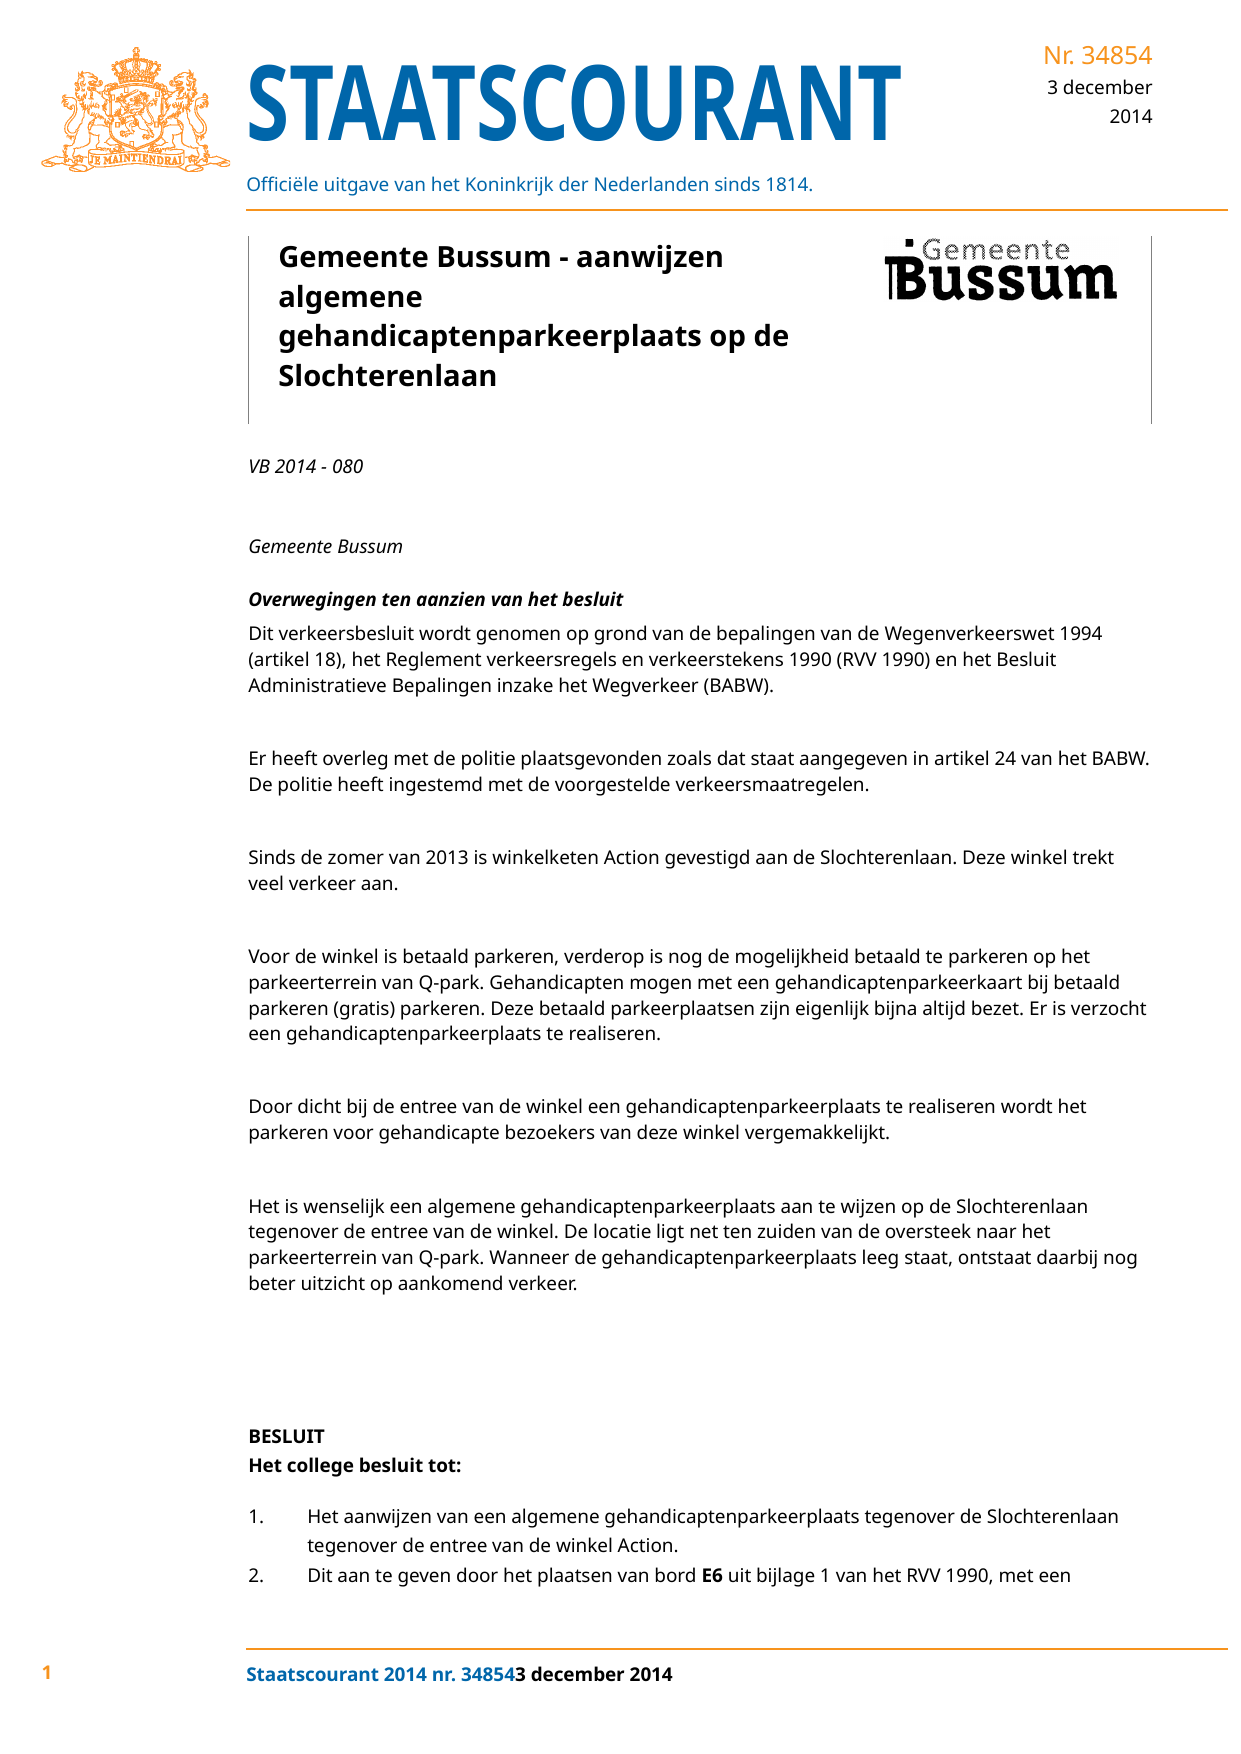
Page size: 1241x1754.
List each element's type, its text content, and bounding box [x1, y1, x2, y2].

text Door dicht bij de entree van de winkel een gehandicaptenparkeerplaats te realiseren wordt het parkeren voor gehandicapte bezoekers van deze winkel vergemakkelijkt. [248, 1094, 1152, 1145]
text Voor de winkel is betaald parkeren, verderop is nog de mogelijkheid betaald te parkeren op het parkeerterrein van Q-park. Gehandicapten mogen met een gehandicaptenparkeerkaart bij betaald parkeren (gratis) parkeren. Deze betaald parkeerplaatsen zijn eigenlijk bijna altijd bezet. Er is verzocht een gehandicaptenparkeerplaats te realiseren. [248, 943, 1152, 1046]
table_header [850, 236, 1151, 424]
list Het aanwijzen van een algemene gehandicaptenparkeerplaats tegenover de Slochterenlaan tegenover de entree van de winkel Action. [248, 1503, 1152, 1558]
text Het college besluit tot: [248, 1453, 1152, 1478]
text Dit verkeersbesluit wordt genomen op grond van de bepalingen van de Wegenverkeerswet 1994 (artikel 18), het Reglement verkeersregels en verkeerstekens 1990 (RVV 1990) en het Besluit Administratieve Bepalingen inzake het Wegverkeer (BABW). [248, 620, 1152, 697]
text Sinds de zomer van 2013 is winkelketen Action gevestigd aan de Slochterenlaan. Deze winkel trekt veel verkeer aan. [248, 844, 1152, 896]
table_header Gemeente Bussum - aanwijzen algemene gehandicaptenparkeerplaats op de Slochterenlaan [249, 236, 850, 424]
text Er heeft overleg met de politie plaatsgevonden zoals dat staat aangegeven in artikel 24 van het BABW. De politie heeft ingestemd met de voorgestelde verkeersmaatregelen. [248, 745, 1152, 797]
text Gemeente Bussum [248, 533, 1152, 559]
text Overwegingen ten aanzien van het besluit [248, 586, 1152, 612]
text BESLUIT [248, 1423, 1152, 1449]
picture [41, 47, 231, 172]
text Het is wenselijk een algemene gehandicaptenparkeerplaats aan te wijzen op de Slochterenlaan tegenover de entree van de winkel. De locatie ligt net ten zuiden van de oversteek naar het parkeerterrein van Q-park. Wanneer de gehandicaptenparkeerplaats leeg staat, ontstaat daarbij nog beter uitzicht op aankomend verkeer. [248, 1193, 1152, 1296]
picture [882, 236, 1119, 302]
text VB 2014 - 080 [248, 454, 1152, 479]
list Dit aan te geven door het plaatsen van bord E6 uit bijlage 1 van het RVV 1990, met een [248, 1562, 1152, 1588]
